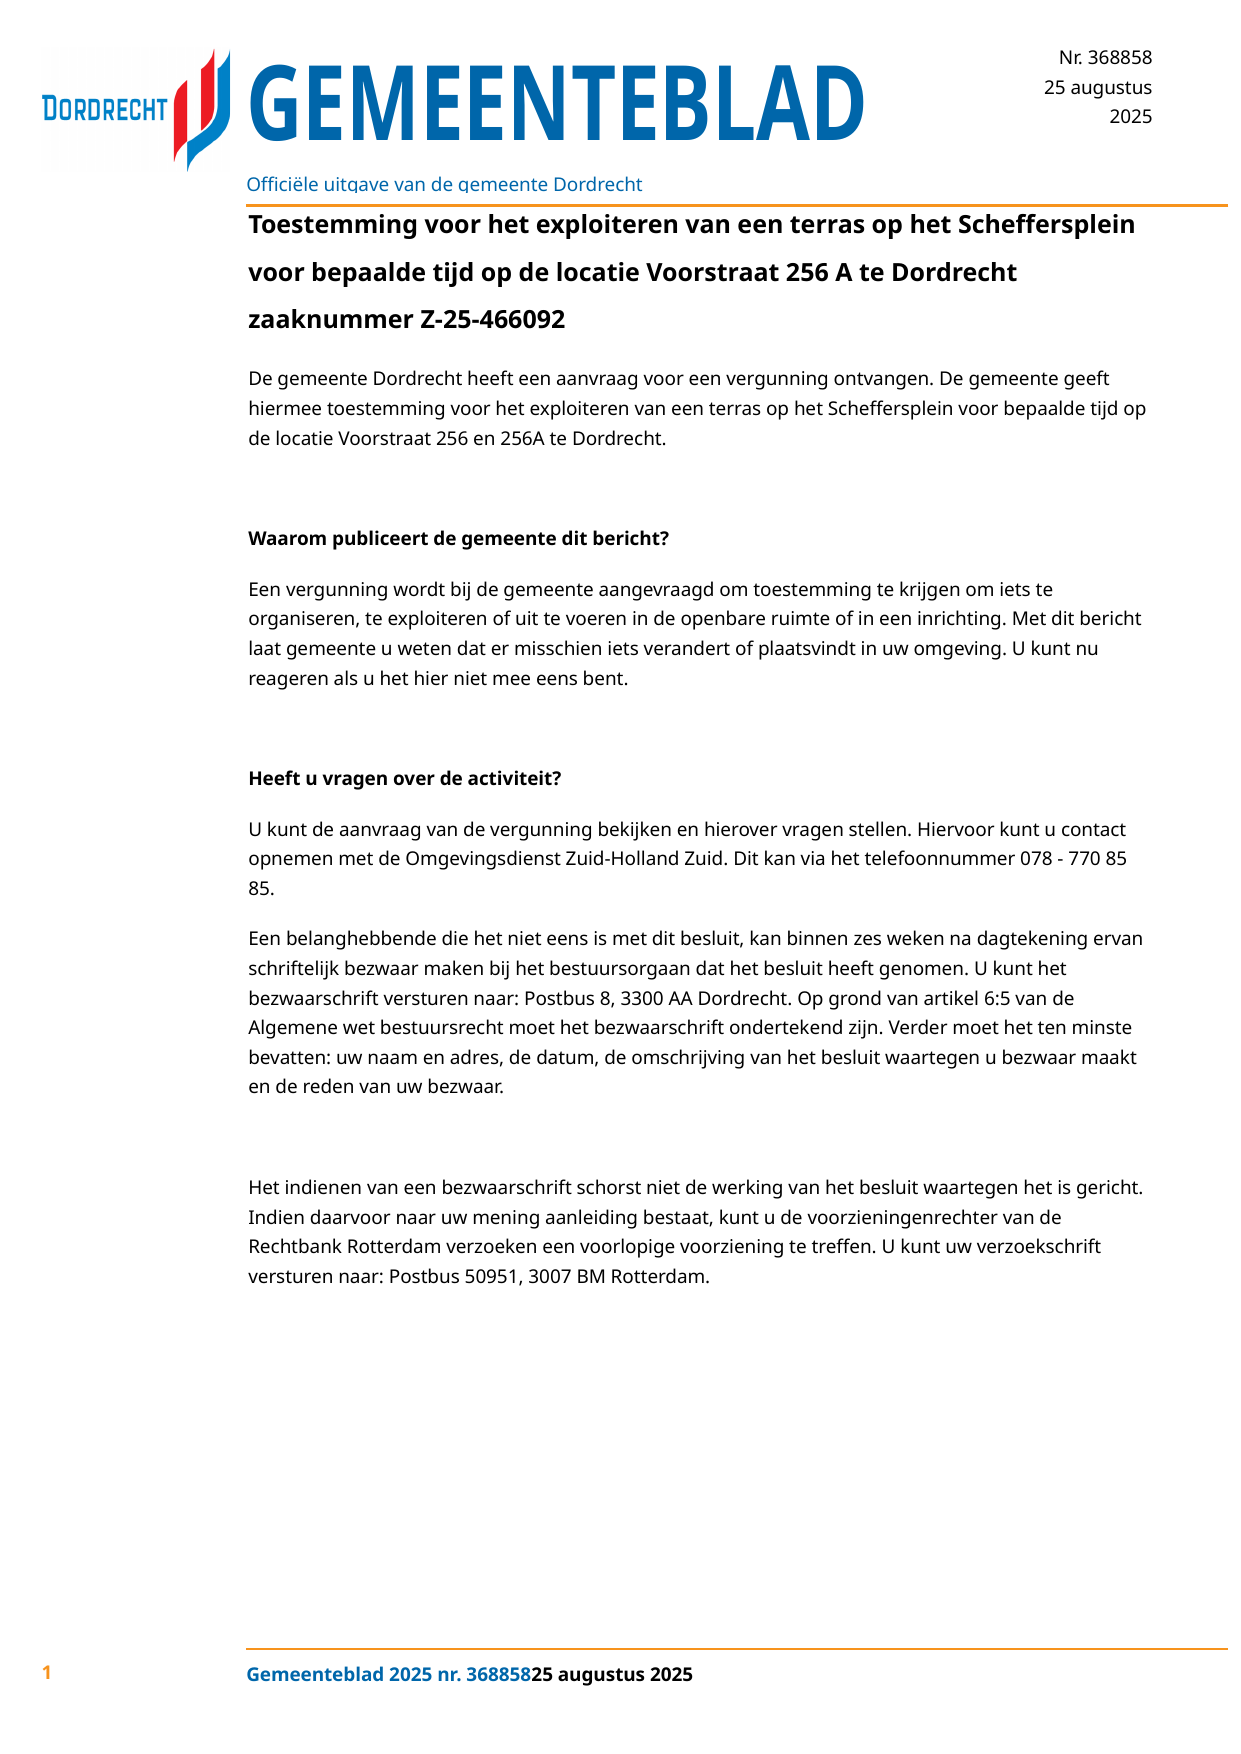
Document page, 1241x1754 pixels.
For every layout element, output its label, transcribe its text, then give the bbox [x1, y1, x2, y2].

text Toestemming voor het exploiteren van een terras op het Scheffersplein voor bepaalde tijd op de locatie Voorstraat 256 A te Dordrecht zaaknummer Z-25-466092 [248, 207, 1152, 336]
text Een vergunning wordt bij de gemeente aangevraagd om toestemming te krijgen om iets te organiseren, te exploiteren of uit te voeren in de openbare ruimte of in een inrichting. Met dit bericht laat gemeente u weten dat er misschien iets verandert of plaatsvindt in uw omgeving. U kunt nu reageren als u het hier niet mee eens bent. [248, 576, 1152, 690]
text Heeft u vragen over de activiteit? [248, 766, 1152, 791]
text Waarom publiceert de gemeente dit bericht? [248, 526, 1152, 551]
text U kunt de aanvraag van de vergunning bekijken en hierover vragen stellen. Hiervoor kunt u contact opnemen met de Omgevingsdienst Zuid-Holland Zuid. Dit kan via het telefoonnummer 078 - 770 85 85. [248, 816, 1152, 901]
text De gemeente Dordrecht heeft een aanvraag voor een vergunning ontvangen. De gemeente geeft hiermee toestemming voor het exploiteren van een terras op het Scheffersplein voor bepaalde tijd op de locatie Voorstraat 256 en 256A te Dordrecht. [248, 366, 1152, 450]
picture [41, 47, 231, 172]
text Het indienen van een bezwaarschrift schorst niet de werking van het besluit waartegen het is gericht. Indien daarvoor naar uw mening aanleiding bestaat, kunt u de voorzieningenrechter van de Rechtbank Rotterdam verzoeken een voorlopige voorziening te treffen. U kunt uw verzoekschrift versturen naar: Postbus 50951, 3007 BM Rotterdam. [248, 1174, 1152, 1289]
text Een belanghebbende die het niet eens is met dit besluit, kan binnen zes weken na dagtekening ervan schriftelijk bezwaar maken bij het bestuursorgaan dat het besluit heeft genomen. U kunt het bezwaarschrift versturen naar: Postbus 8, 3300 AA Dordrecht. Op grond van artikel 6:5 van de Algemene wet bestuursrecht moet het bezwaarschrift ondertekend zijn. Verder moet het ten minste bevatten: uw naam en adres, de datum, de omschrijving van het besluit waartegen u bezwaar maakt en de reden van uw bezwaar. [248, 926, 1152, 1099]
